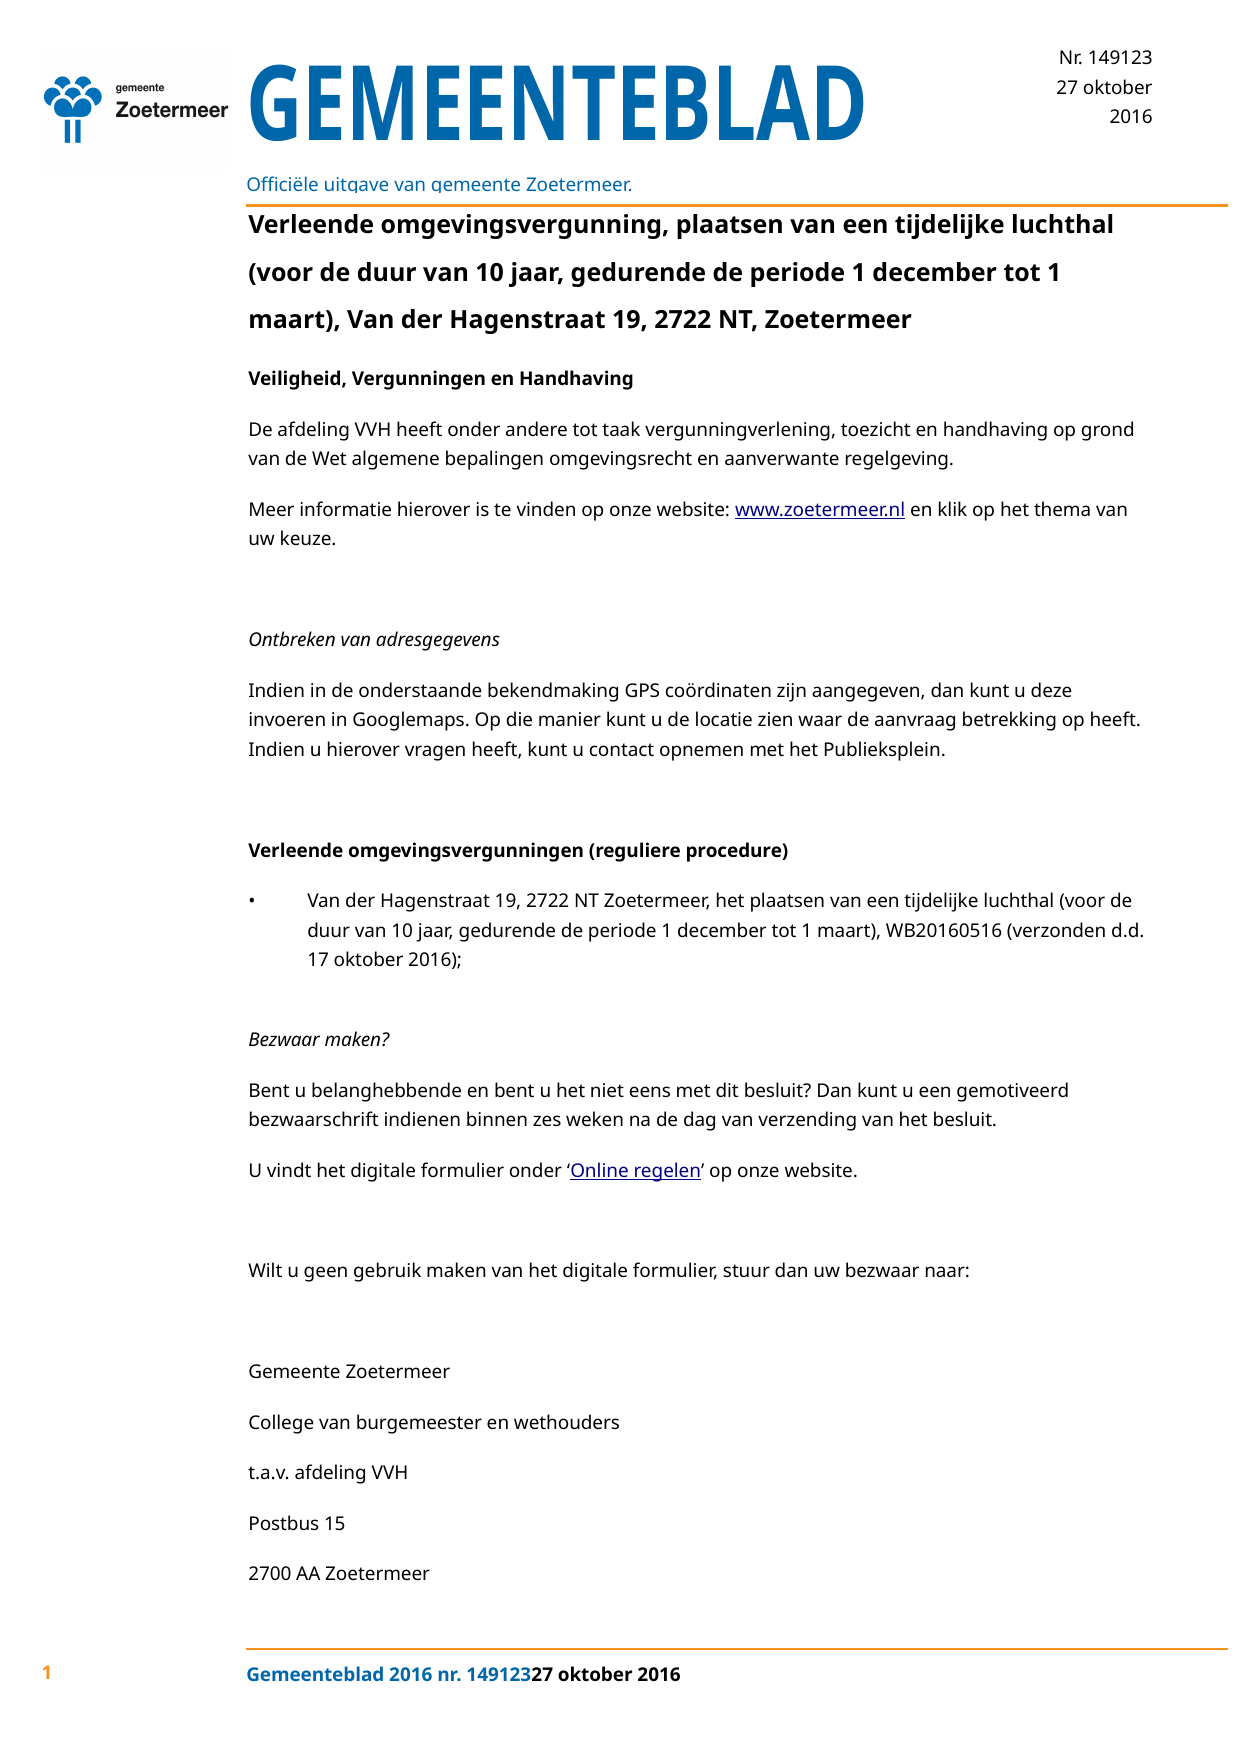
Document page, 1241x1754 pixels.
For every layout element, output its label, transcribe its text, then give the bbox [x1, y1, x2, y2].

text Veiligheid, Vergunningen en Handhaving [248, 366, 1152, 391]
text 2700 AA Zoetermeer [248, 1560, 1152, 1586]
text Indien in de onderstaande bekendmaking GPS coördinaten zijn aangegeven, dan kunt u deze invoeren in Googlemaps. Op die manier kunt u de locatie zien waar de aanvraag betrekking op heeft. Indien u hierover vragen heeft, kunt u contact opnemen met het Publieksplein. [248, 677, 1152, 762]
text U vindt het digitale formulier onder ‘Online regelen’ op onze website. [248, 1157, 1152, 1182]
list Van der Hagenstraat 19, 2722 NT Zoetermeer, het plaatsen van een tijdelijke luchthal (voor de duur van 10 jaar, gedurende de periode 1 december tot 1 maart), WB20160516 (verzonden d.d. 17 oktober 2016); [248, 887, 1152, 972]
text Verleende omgevingsvergunningen (reguliere procedure) [248, 837, 1152, 862]
text Verleende omgevingsvergunning, plaatsen van een tijdelijke luchthal (voor de duur van 10 jaar, gedurende de periode 1 december tot 1 maart), Van der Hagenstraat 19, 2722 NT, Zoetermeer [248, 207, 1152, 336]
text De afdeling VVH heeft onder andere tot taak vergunningverlening, toezicht en handhaving op grond van de Wet algemene bepalingen omgevingsrecht en aanverwante regelgeving. [248, 416, 1152, 471]
text t.a.v. afdeling VVH [248, 1459, 1152, 1485]
text Wilt u geen gebruik maken van het digitale formulier, stuur dan uw bezwaar naar: [248, 1258, 1152, 1283]
picture [41, 47, 231, 172]
text Bezwaar maken? [248, 1026, 1152, 1052]
text Postbus 15 [248, 1510, 1152, 1535]
text College van burgemeester en wethouders [248, 1409, 1152, 1434]
text Gemeente Zoetermeer [248, 1358, 1152, 1384]
text Ontbreken van adresgegevens [248, 626, 1152, 652]
text Meer informatie hierover is te vinden op onze website: www.zoetermeer.nl en klik op het thema van uw keuze. [248, 496, 1152, 551]
text Bent u belanghebbende en bent u het niet eens met dit besluit? Dan kunt u een gemotiveerd bezwaarschrift indienen binnen zes weken na de dag van verzending van het besluit. [248, 1077, 1152, 1132]
